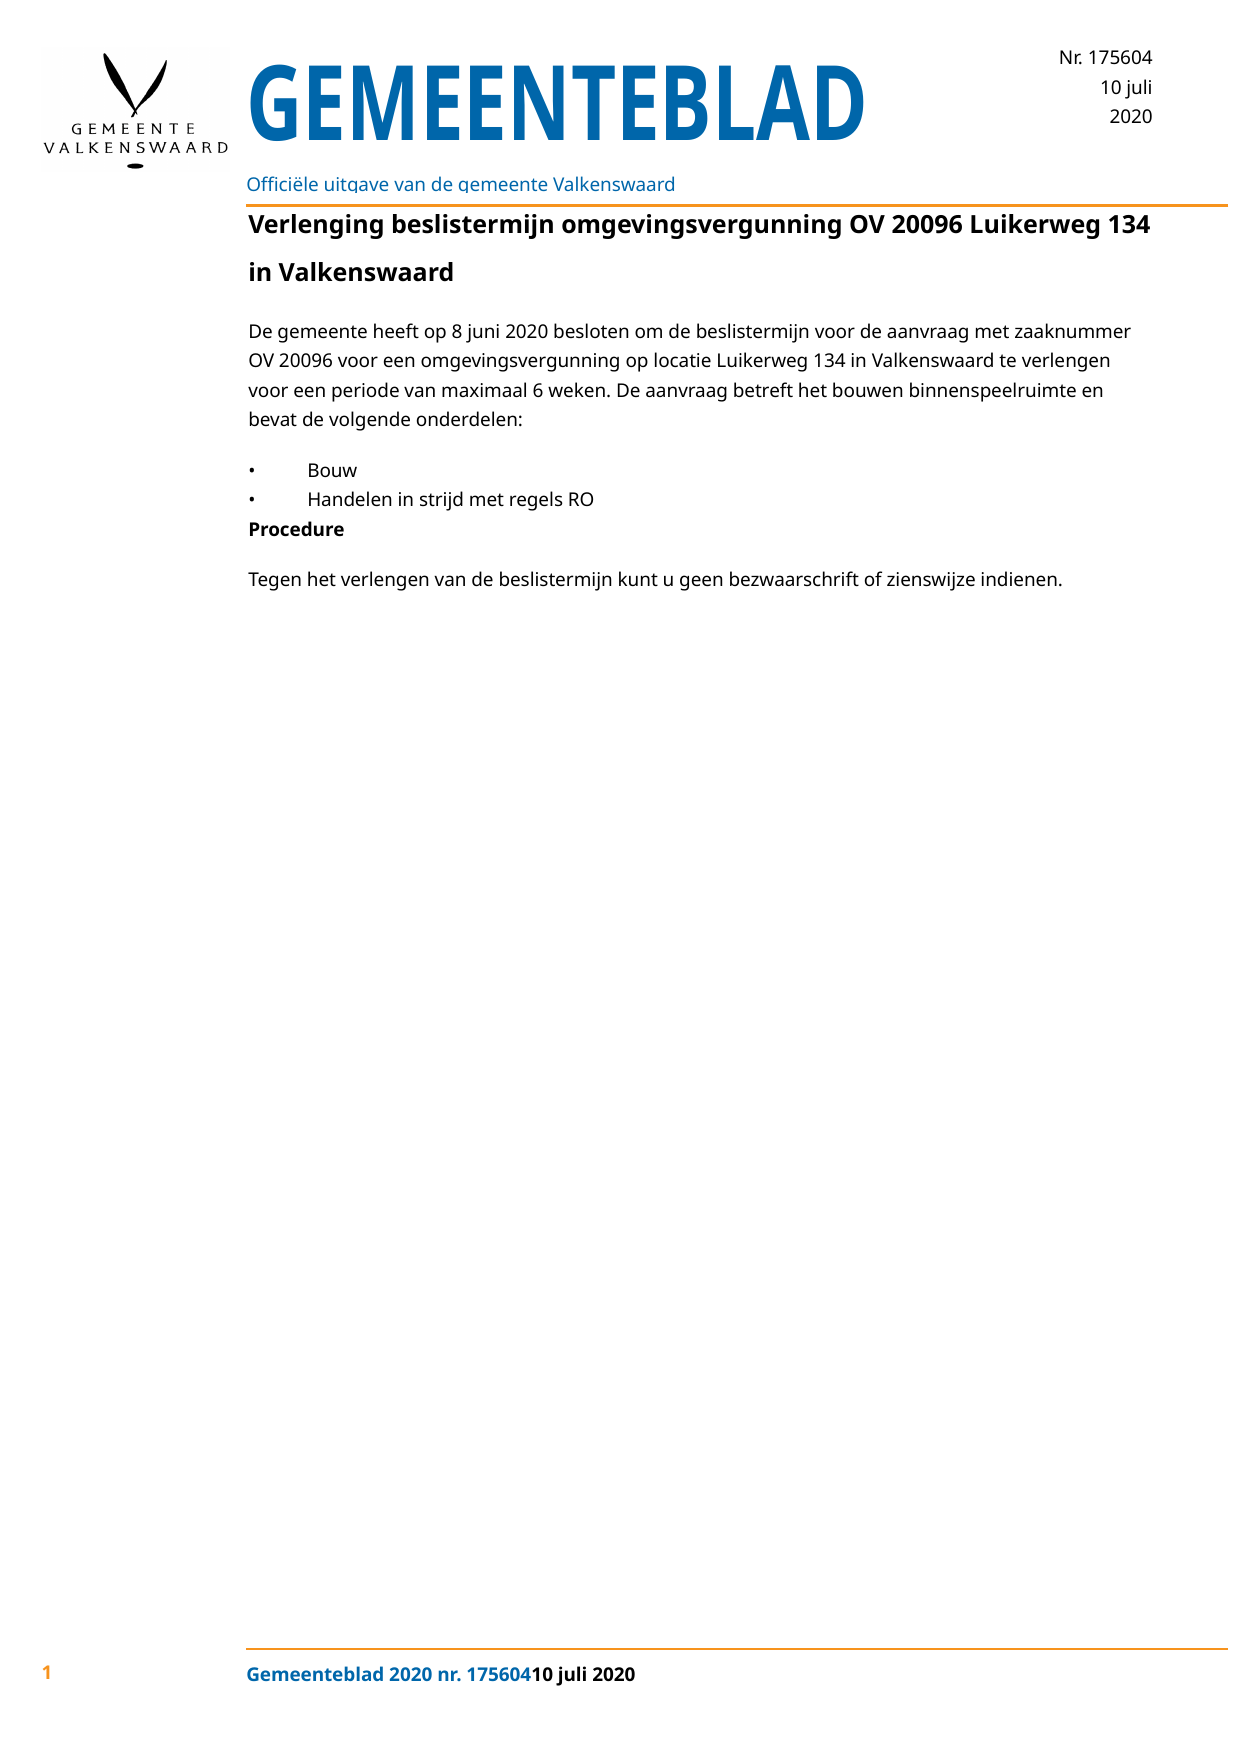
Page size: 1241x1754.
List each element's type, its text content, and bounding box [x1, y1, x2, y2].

text De gemeente heeft op 8 juni 2020 besloten om de beslistermijn voor de aanvraag met zaaknummer OV 20096 voor een omgevingsvergunning op locatie Luikerweg 134 in Valkenswaard te verlengen voor een periode van maximaal 6 weken. De aanvraag betreft het bouwen binnenspeelruimte en bevat de volgende onderdelen: [248, 318, 1152, 432]
text Verlenging beslistermijn omgevingsvergunning OV 20096 Luikerweg 134 in Valkenswaard [248, 207, 1152, 288]
text Tegen het verlengen van de beslistermijn kunt u geen bezwaarschrift of zienswijze indienen. [248, 567, 1152, 592]
picture [41, 47, 231, 172]
list Handelen in strijd met regels RO [248, 487, 1152, 512]
list Bouw [248, 457, 1152, 483]
text Procedure [248, 516, 1152, 542]
